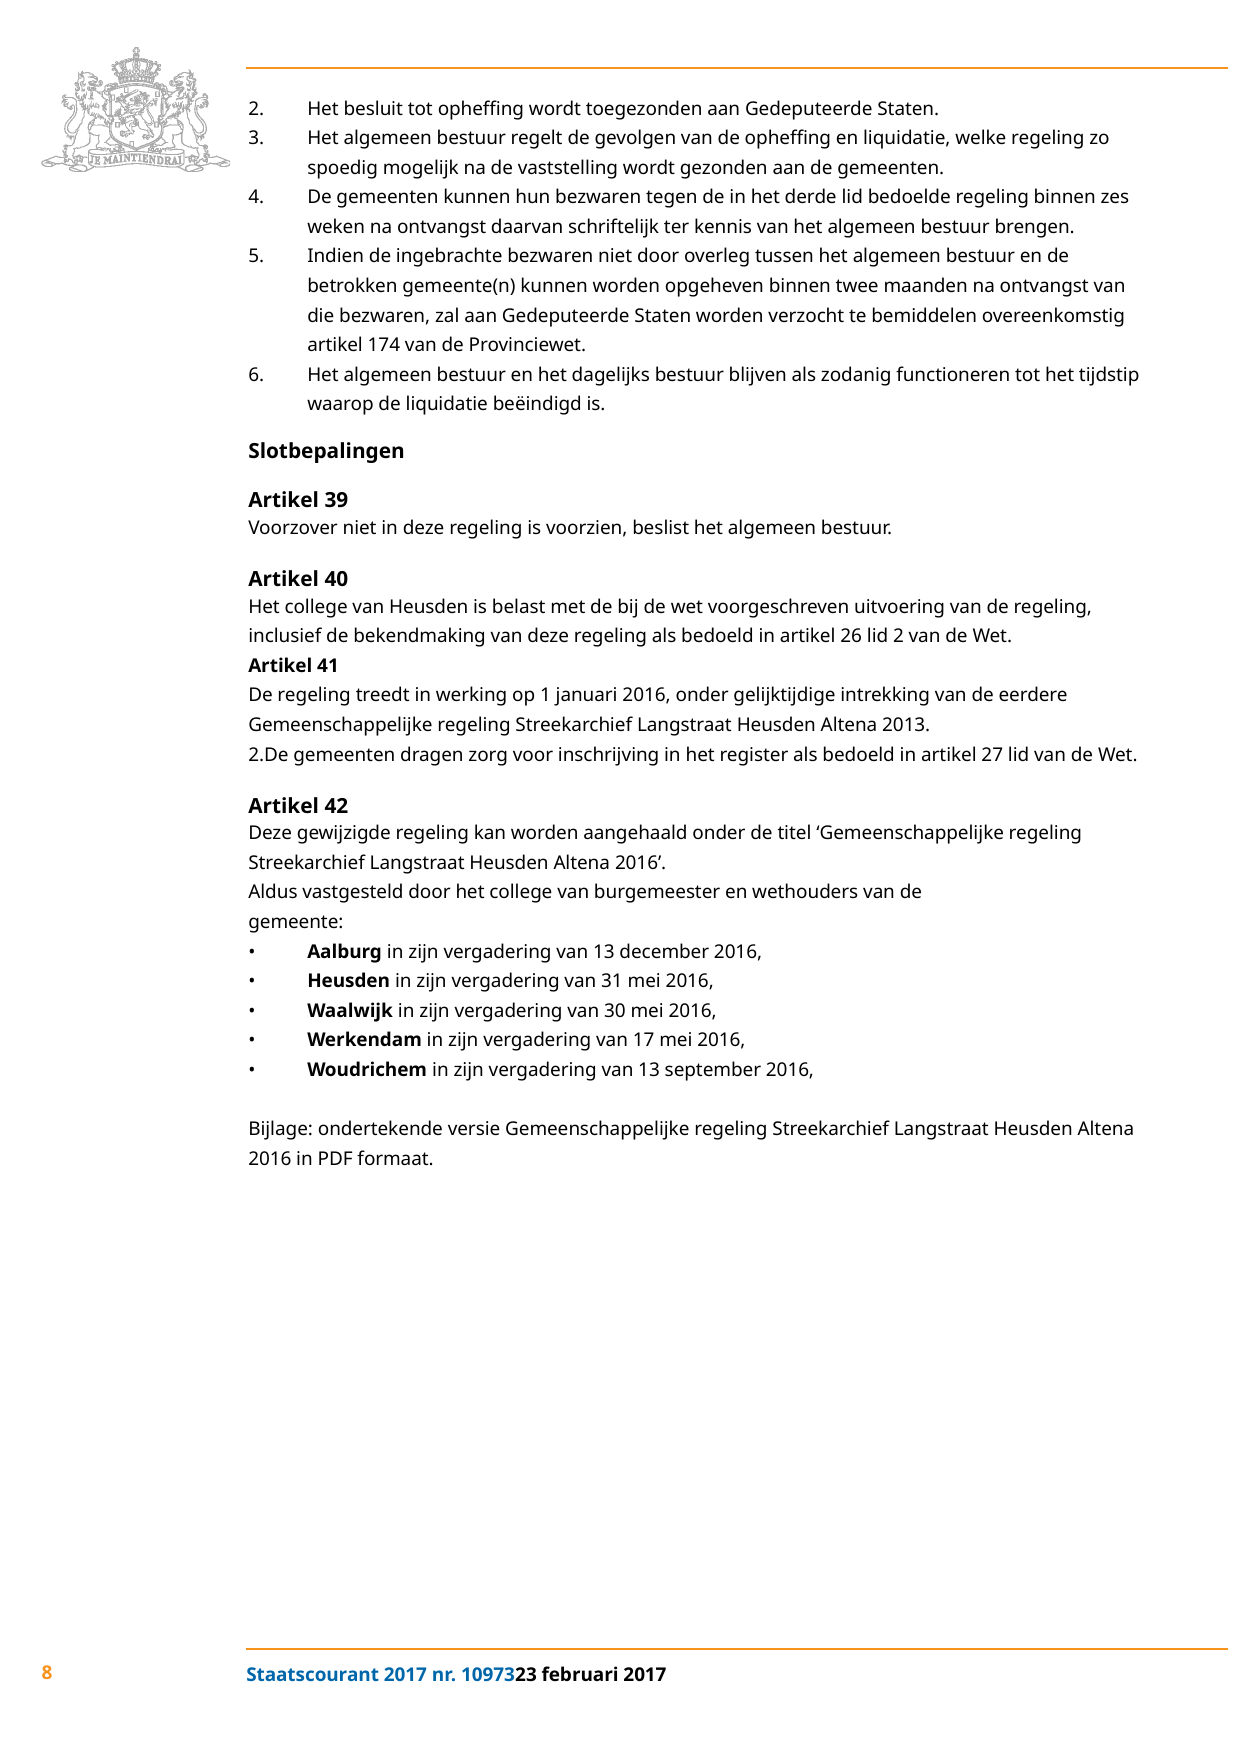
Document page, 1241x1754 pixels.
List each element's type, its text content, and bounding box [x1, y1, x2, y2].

text De regeling treedt in werking op 1 januari 2016, onder gelijktijdige intrekking van de eerdere Gemeenschappelijke regeling Streekarchief Langstraat Heusden Altena 2013. [248, 682, 1152, 737]
list Aalburg in zijn vergadering van 13 december 2016, [248, 938, 1152, 964]
list Het algemeen bestuur en het dagelijks bestuur blijven als zodanig functioneren tot het tijdstip waarop de liquidatie beëindigd is. [248, 361, 1152, 416]
text Deze gewijzigde regeling kan worden aangehaald onder de titel ‘Gemeenschappelijke regeling Streekarchief Langstraat Heusden Altena 2016’. [248, 819, 1152, 875]
text Artikel 40 [248, 564, 1152, 593]
picture [41, 47, 231, 172]
text Voorzover niet in deze regeling is voorzien, beslist het algemeen bestuur. [248, 514, 1152, 540]
list Woudrichem in zijn vergadering van 13 september 2016, [248, 1056, 1152, 1082]
text Bijlage: ondertekende versie Gemeenschappelijke regeling Streekarchief Langstraat Heusden Altena 2016 in PDF formaat. [248, 1115, 1152, 1171]
text Slotbepalingen [248, 436, 1152, 465]
text 2.De gemeenten dragen zorg voor inschrijving in het register als bedoeld in artikel 27 lid van de Wet. [248, 741, 1152, 766]
list Heusden in zijn vergadering van 31 mei 2016, [248, 967, 1152, 993]
list De gemeenten kunnen hun bezwaren tegen de in het derde lid bedoelde regeling binnen zes weken na ontvangst daarvan schriftelijk ter kennis van het algemeen bestuur brengen. [248, 183, 1152, 239]
list Het besluit tot opheffing wordt toegezonden aan Gedeputeerde Staten. [248, 95, 1152, 121]
list Waalwijk in zijn vergadering van 30 mei 2016, [248, 997, 1152, 1023]
text Het college van Heusden is belast met de bij de wet voorgeschreven uitvoering van de regeling, inclusief de bekendmaking van deze regeling als bedoeld in artikel 26 lid 2 van de Wet. [248, 593, 1152, 648]
list Het algemeen bestuur regelt de gevolgen van de opheffing en liquidatie, welke regeling zo spoedig mogelijk na de vaststelling wordt gezonden aan de gemeenten. [248, 124, 1152, 180]
text Artikel 39 [248, 486, 1152, 514]
text Artikel 41 [248, 652, 1152, 678]
list Indien de ingebrachte bezwaren niet door overleg tussen het algemeen bestuur en de betrokken gemeente(n) kunnen worden opgeheven binnen twee maanden na ontvangst van die bezwaren, zal aan Gedeputeerde Staten worden verzocht te bemiddelen overeenkomstig artikel 174 van de Provinciewet. [248, 243, 1152, 357]
text Aldus vastgesteld door het college van burgemeester en wethouders van de [248, 879, 1152, 904]
text Artikel 42 [248, 791, 1152, 819]
text gemeente: [248, 908, 1152, 934]
list Werkendam in zijn vergadering van 17 mei 2016, [248, 1027, 1152, 1052]
